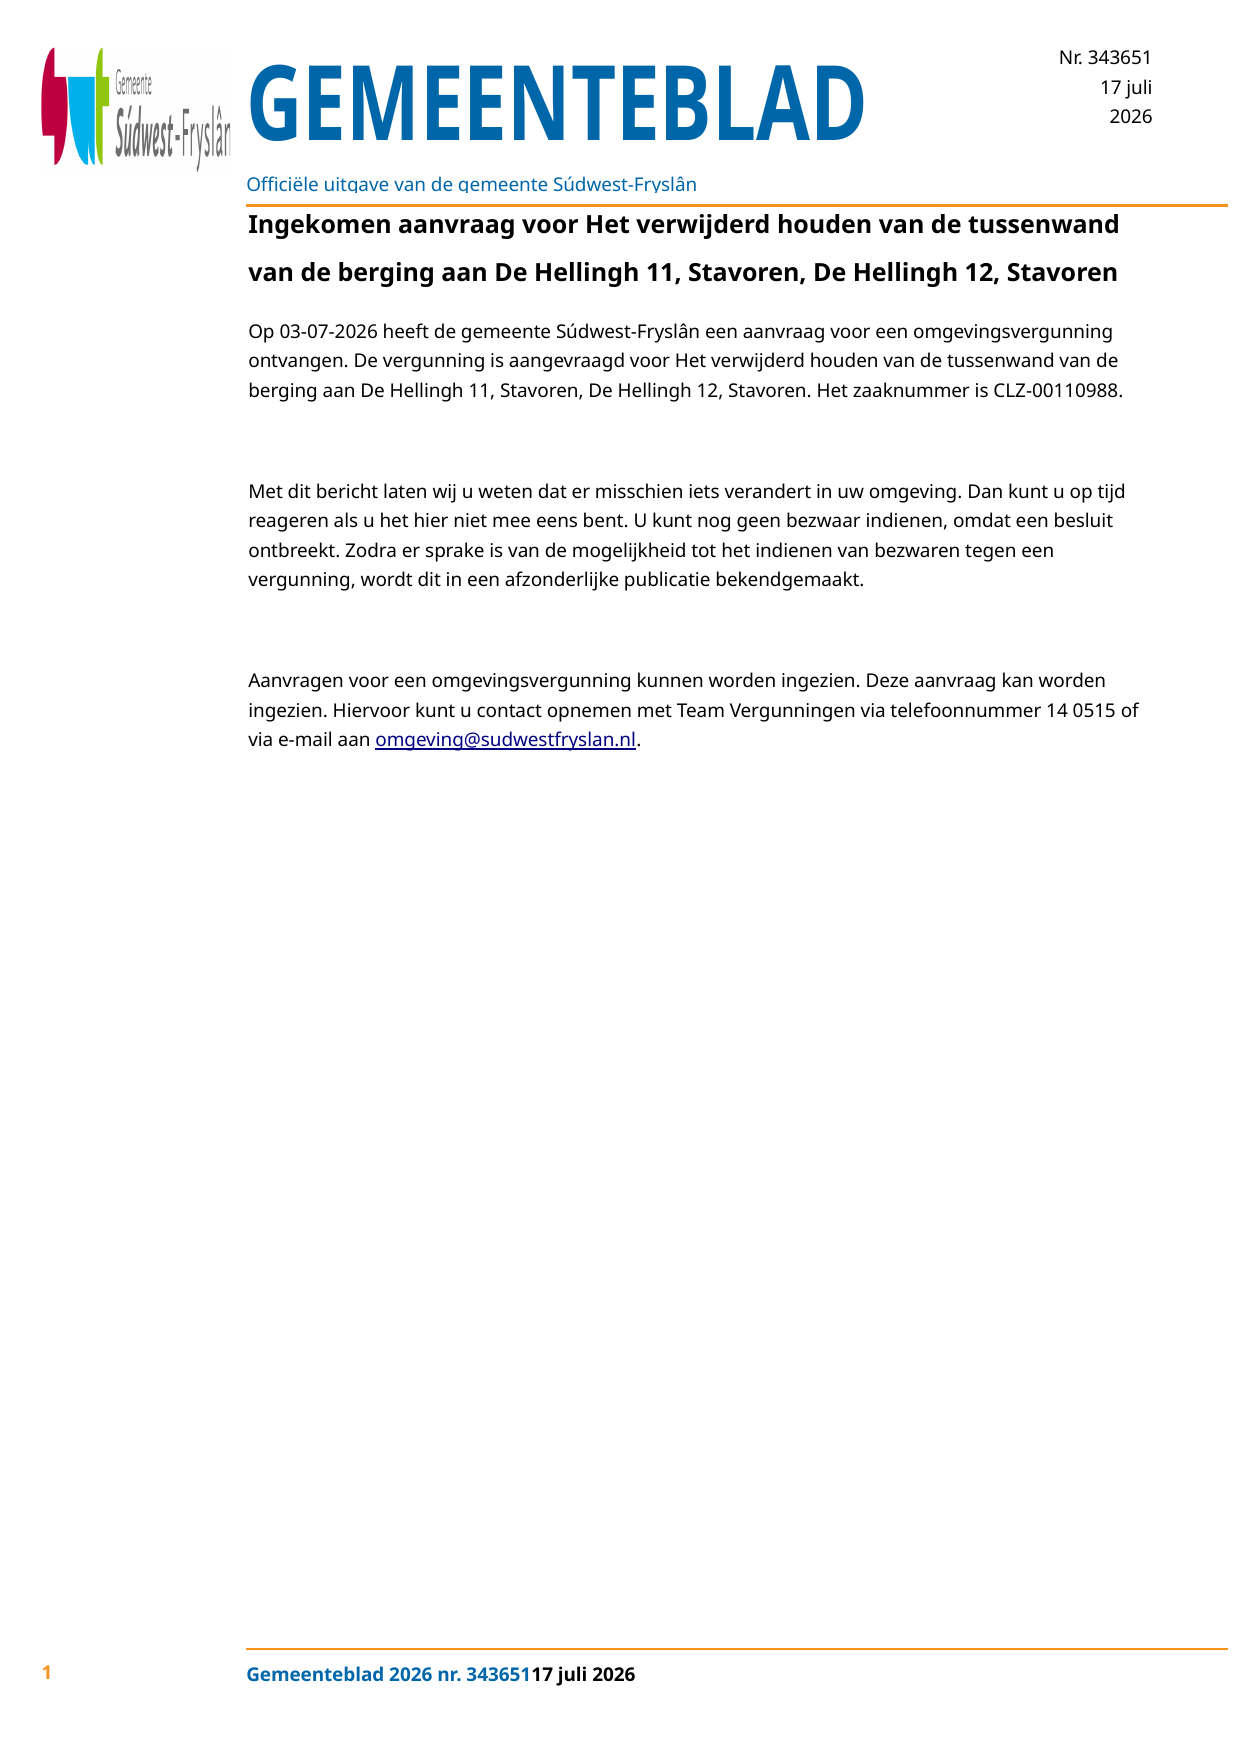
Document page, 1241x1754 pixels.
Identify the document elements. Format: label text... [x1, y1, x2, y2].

text Op 03-07-2026 heeft de gemeente Súdwest-Fryslân een aanvraag voor een omgevingsvergunning ontvangen. De vergunning is aangevraagd voor Het verwijderd houden van de tussenwand van de berging aan De Hellingh 11, Stavoren, De Hellingh 12, Stavoren. Het zaaknummer is CLZ-00110988. [248, 318, 1152, 403]
text Aanvragen voor een omgevingsvergunning kunnen worden ingezien. Deze aanvraag kan worden ingezien. Hiervoor kunt u contact opnemen met Team Vergunningen via telefoonnummer 14 0515 of via e-mail aan omgeving@sudwestfryslan.nl. [248, 667, 1152, 752]
text Met dit bericht laten wij u weten dat er misschien iets verandert in uw omgeving. Dan kunt u op tijd reageren als u het hier niet mee eens bent. U kunt nog geen bezwaar indienen, omdat een besluit ontbreekt. Zodra er sprake is van de mogelijkheid tot het indienen van bezwaren tegen een vergunning, wordt dit in een afzonderlijke publicatie bekendgemaakt. [248, 478, 1152, 592]
text Ingekomen aanvraag voor Het verwijderd houden van de tussenwand van de berging aan De Hellingh 11, Stavoren, De Hellingh 12, Stavoren [248, 207, 1152, 288]
picture [41, 47, 231, 172]
